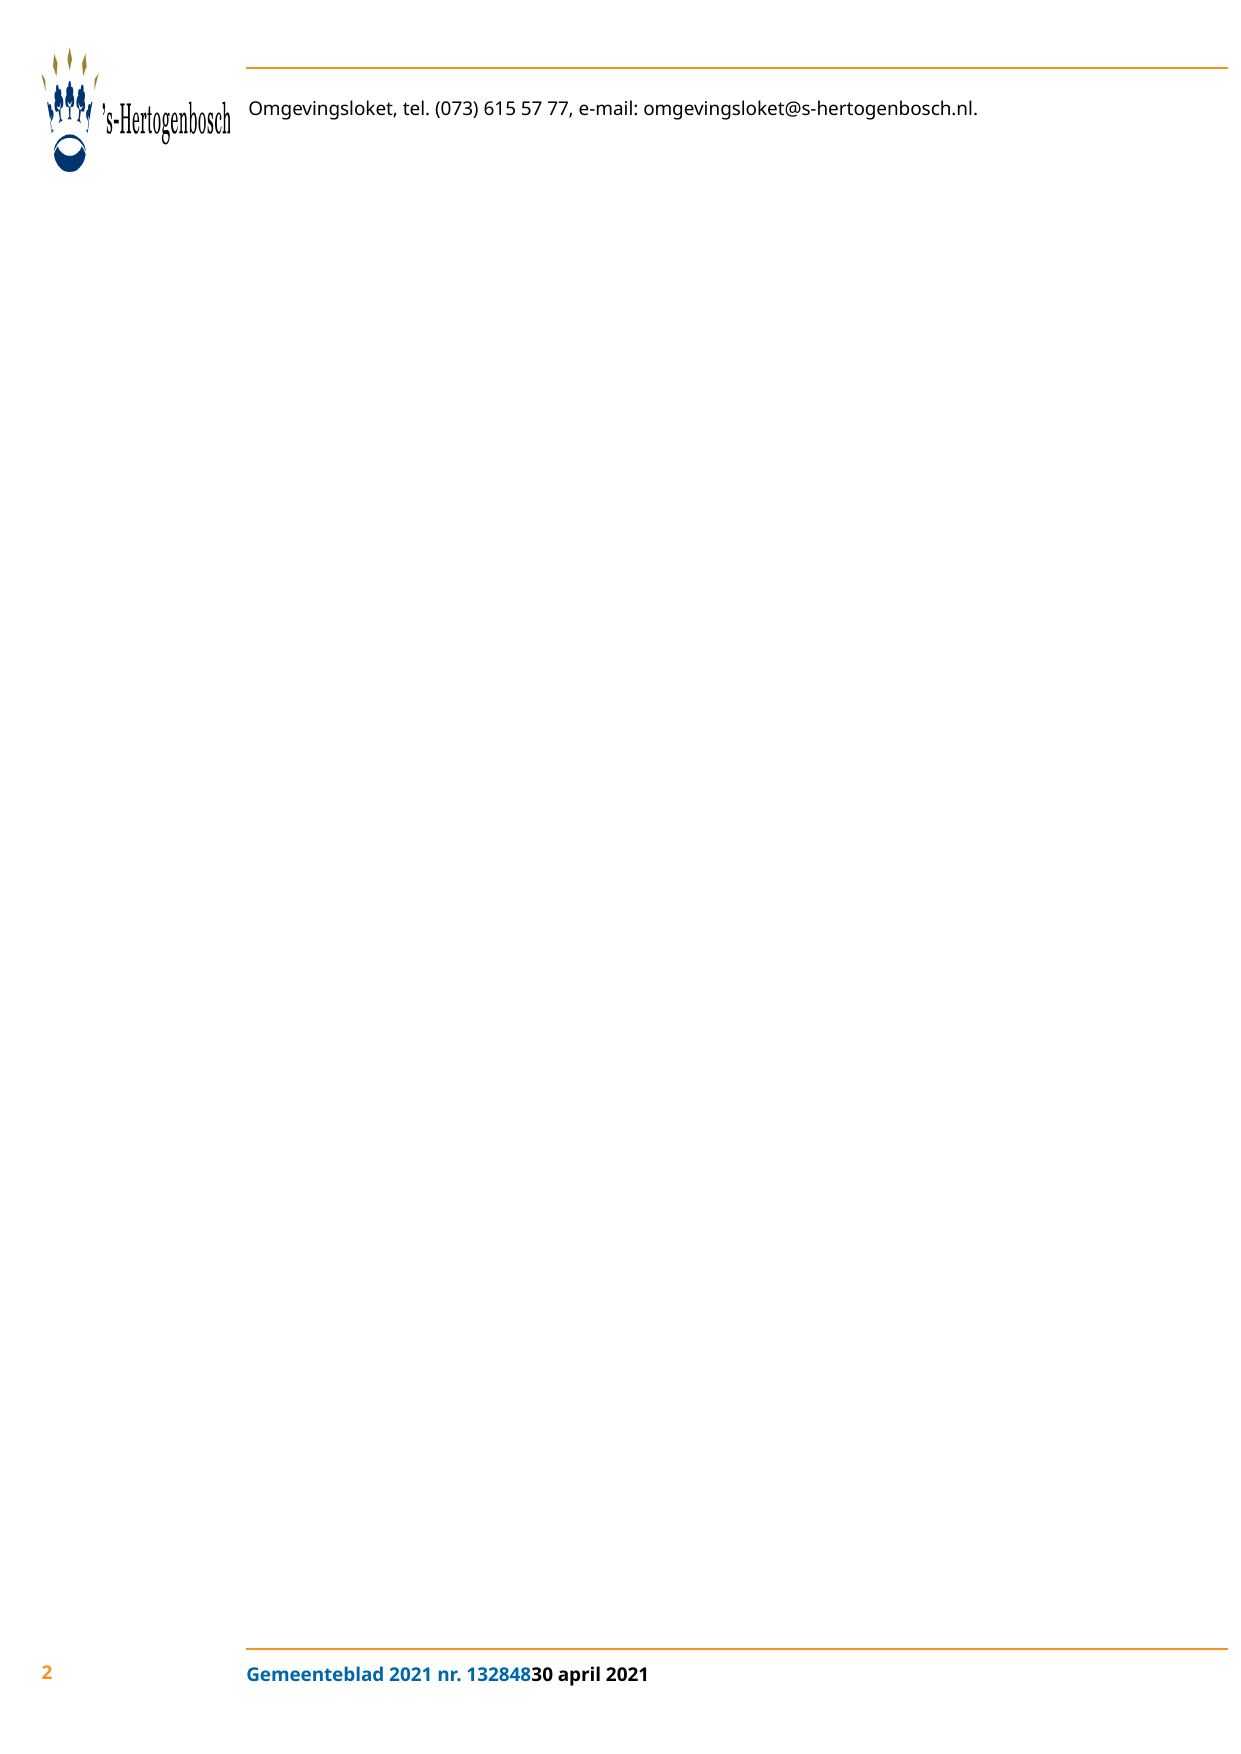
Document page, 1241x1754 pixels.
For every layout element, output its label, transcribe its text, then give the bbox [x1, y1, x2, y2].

text Omgevingsloket, tel. (073) 615 57 77, e-mail: omgevingsloket@s-hertogenbosch.nl. [248, 95, 1152, 121]
picture [41, 47, 231, 172]
